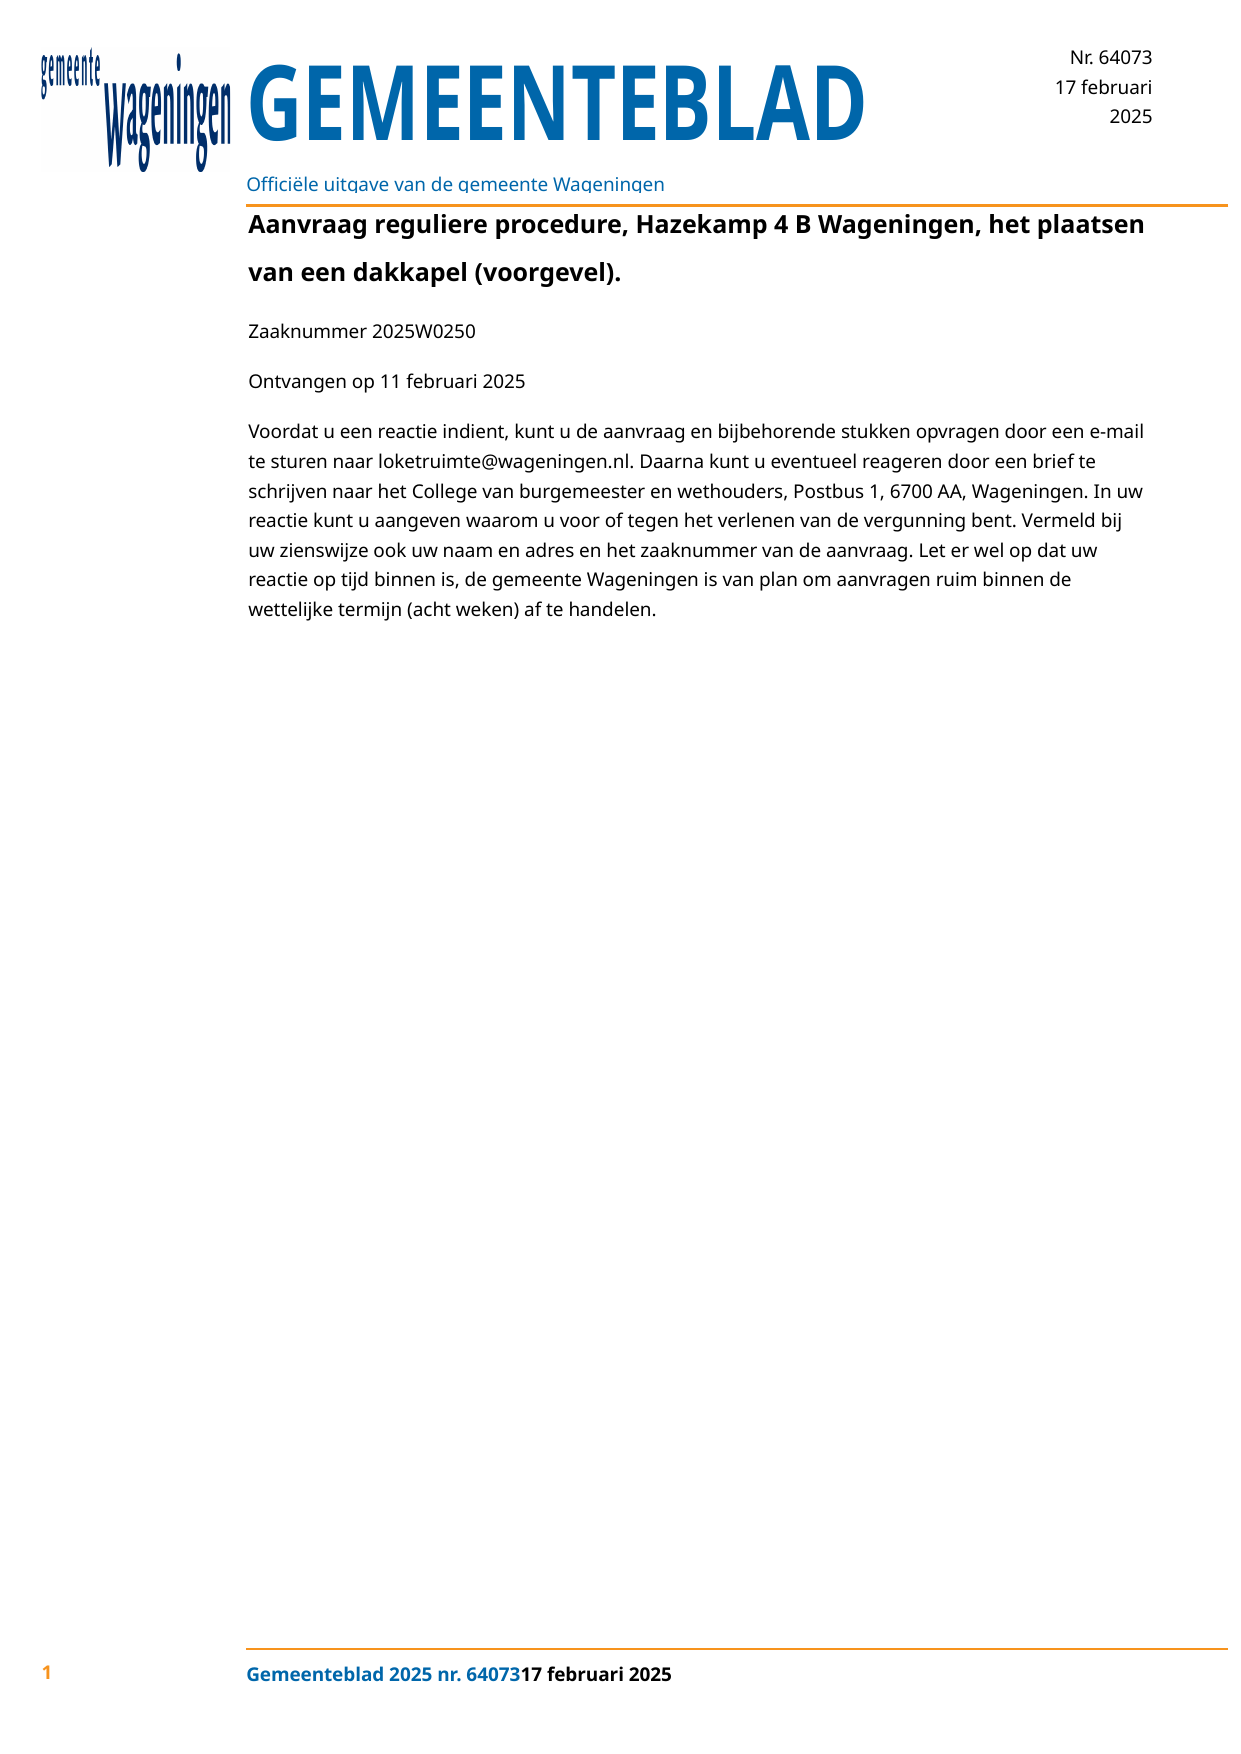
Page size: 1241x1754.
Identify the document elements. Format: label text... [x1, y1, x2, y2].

text Aanvraag reguliere procedure, Hazekamp 4 B Wageningen, het plaatsen van een dakkapel (voorgevel). [248, 207, 1152, 288]
picture [41, 47, 231, 172]
text Ontvangen op 11 februari 2025 [248, 368, 1152, 394]
text Zaaknummer 2025W0250 [248, 318, 1152, 344]
text Voordat u een reactie indient, kunt u de aanvraag en bijbehorende stukken opvragen door een e-mail te sturen naar loketruimte@wageningen.nl. Daarna kunt u eventueel reageren door een brief te schrijven naar het College van burgemeester en wethouders, Postbus 1, 6700 AA, Wageningen. In uw reactie kunt u aangeven waarom u voor of tegen het verlenen van de vergunning bent. Vermeld bij uw zienswijze ook uw naam en adres en het zaaknummer van de aanvraag. Let er wel op dat uw reactie op tijd binnen is, de gemeente Wageningen is van plan om aanvragen ruim binnen de wettelijke termijn (acht weken) af te handelen. [248, 419, 1152, 622]
